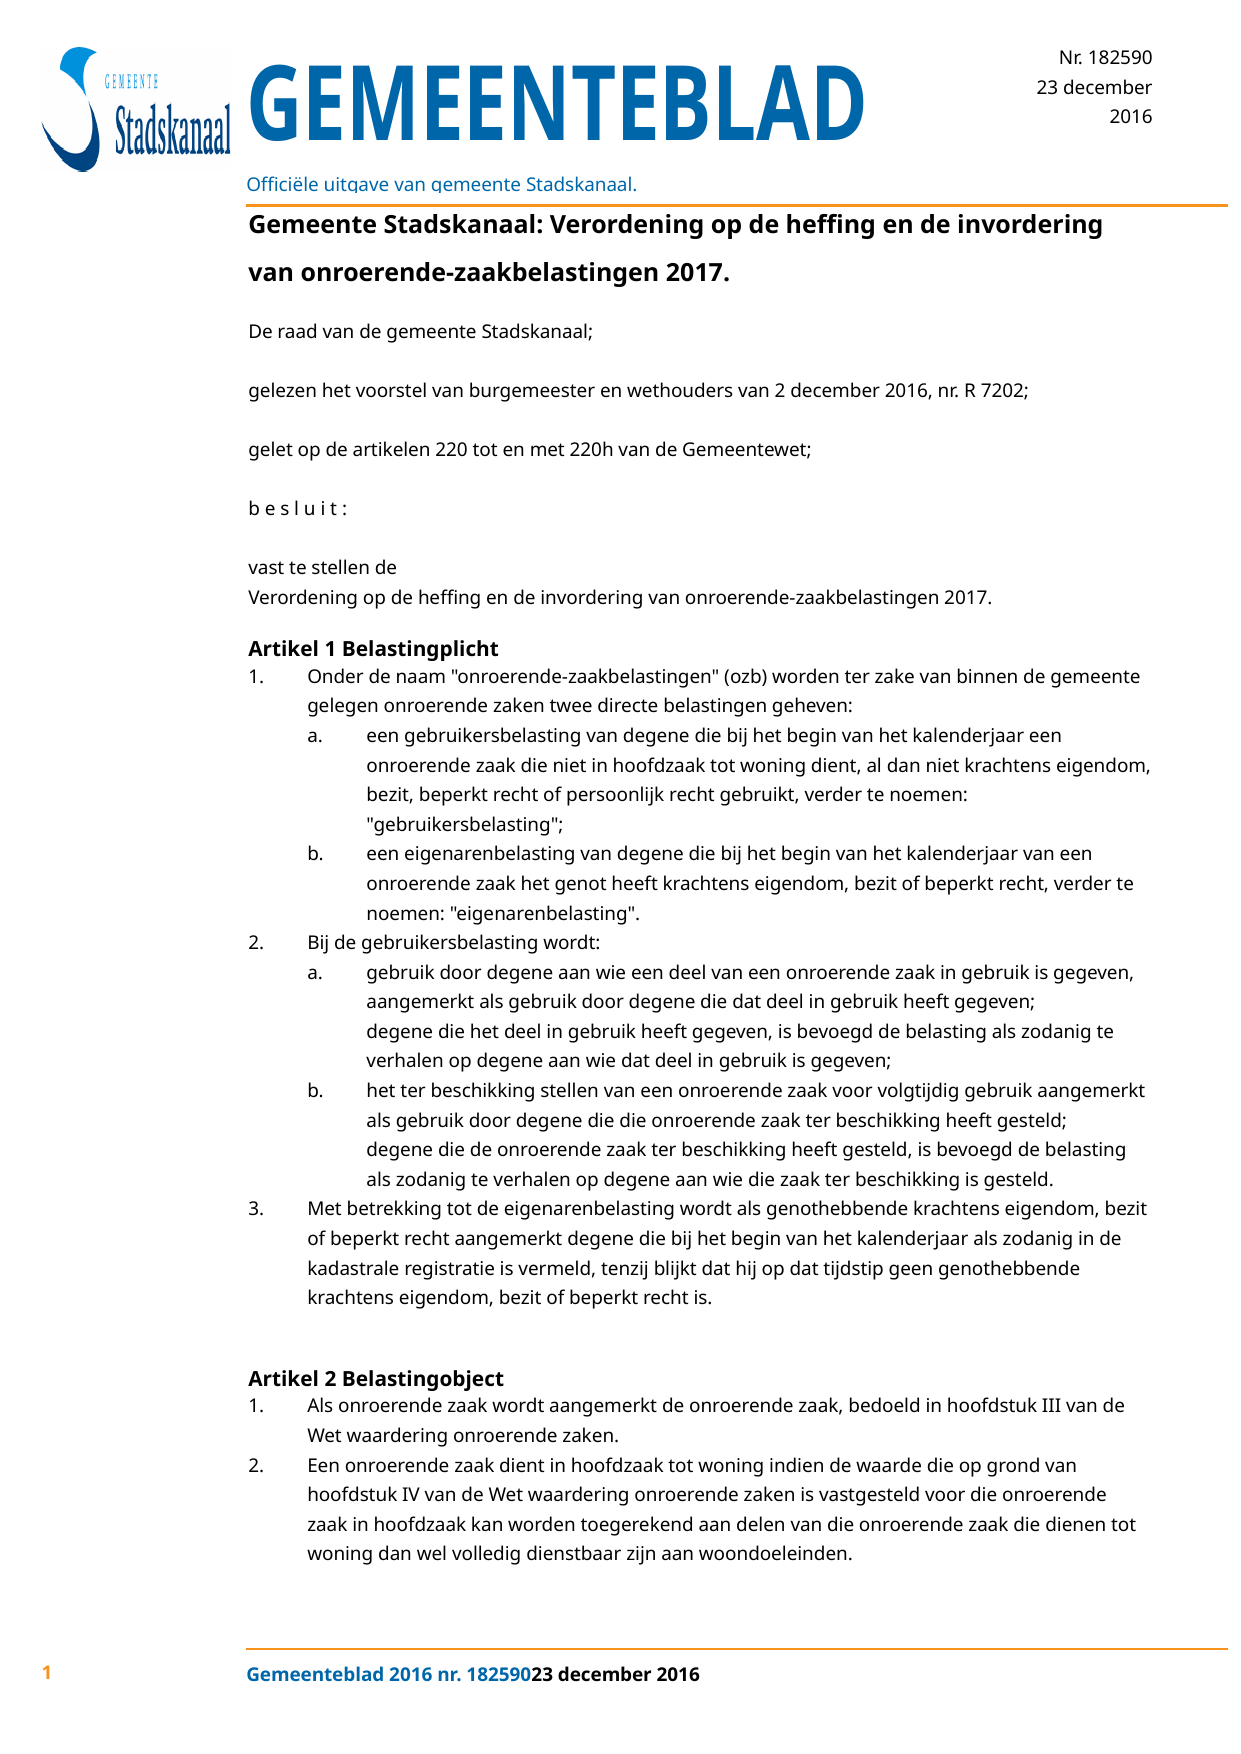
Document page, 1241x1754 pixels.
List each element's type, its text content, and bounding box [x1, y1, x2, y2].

list gebruik door degene aan wie een deel van een onroerende zaak in gebruik is gegeven, aangemerkt als gebruik door degene die dat deel in gebruik heeft gegeven; [307, 959, 1152, 1014]
list het ter beschikking stellen van een onroerende zaak voor volgtijdig gebruik aangemerkt als gebruik door degene die die onroerende zaak ter beschikking heeft gesteld; [307, 1077, 1152, 1132]
text Gemeente Stadskanaal: Verordening op de heffing en de invordering van onroerende-zaakbelastingen 2017. [248, 207, 1152, 288]
picture [41, 47, 231, 172]
list Een onroerende zaak dient in hoofdzaak tot woning indien de waarde die op grond van hoofdstuk IV van de Wet waardering onroerende zaken is vastgesteld voor die onroerende zaak in hoofdzaak kan worden toegerekend aan delen van die onroerende zaak die dienen tot woning dan wel volledig dienstbaar zijn aan woondoeleinden. [248, 1452, 1152, 1566]
text Verordening op de heffing en de invordering van onroerende-zaakbelastingen 2017. [248, 584, 1152, 610]
list Als onroerende zaak wordt aangemerkt de onroerende zaak, bedoeld in hoofdstuk III van de Wet waardering onroerende zaken. [248, 1393, 1152, 1448]
list een eigenarenbelasting van degene die bij het begin van het kalenderjaar van een onroerende zaak het genot heeft krachtens eigendom, bezit of beperkt recht, verder te noemen: "eigenarenbelasting". [307, 841, 1152, 925]
text vast te stellen de [248, 554, 1152, 580]
text De raad van de gemeente Stadskanaal; [248, 318, 1152, 344]
list een gebruikersbelasting van degene die bij het begin van het kalenderjaar een onroerende zaak die niet in hoofdzaak tot woning dient, al dan niet krachtens eigendom, bezit, beperkt recht of persoonlijk recht gebruikt, verder te noemen: "gebruikersbelasting"; [307, 722, 1152, 837]
list Bij de gebruikersbelasting wordt: [248, 929, 1152, 955]
text gelezen het voorstel van burgemeester en wethouders van 2 december 2016, nr. R 7202; [248, 377, 1152, 403]
list Onder de naam "onroerende-zaakbelastingen" (ozb) worden ter zake van binnen de gemeente gelegen onroerende zaken twee directe belastingen geheven: [248, 663, 1152, 718]
text gelet op de artikelen 220 tot en met 220h van de Gemeentewet; [248, 436, 1152, 462]
text b e s l u i t : [248, 495, 1152, 521]
list degene die het deel in gebruik heeft gegeven, is bevoegd de belasting als zodanig te verhalen op degene aan wie dat deel in gebruik is gegeven; [307, 1018, 1152, 1073]
list Met betrekking tot de eigenarenbelasting wordt als genothebbende krachtens eigendom, bezit of beperkt recht aangemerkt degene die bij het begin van het kalenderjaar als zodanig in de kadastrale registratie is vermeld, tenzij blijkt dat hij op dat tijdstip geen genothebbende krachtens eigendom, bezit of beperkt recht is. [248, 1196, 1152, 1310]
text Artikel 2 Belastingobject [248, 1364, 1152, 1393]
list degene die de onroerende zaak ter beschikking heeft gesteld, is bevoegd de belasting als zodanig te verhalen op degene aan wie die zaak ter beschikking is gesteld. [307, 1136, 1152, 1192]
text Artikel 1 Belastingplicht [248, 634, 1152, 663]
